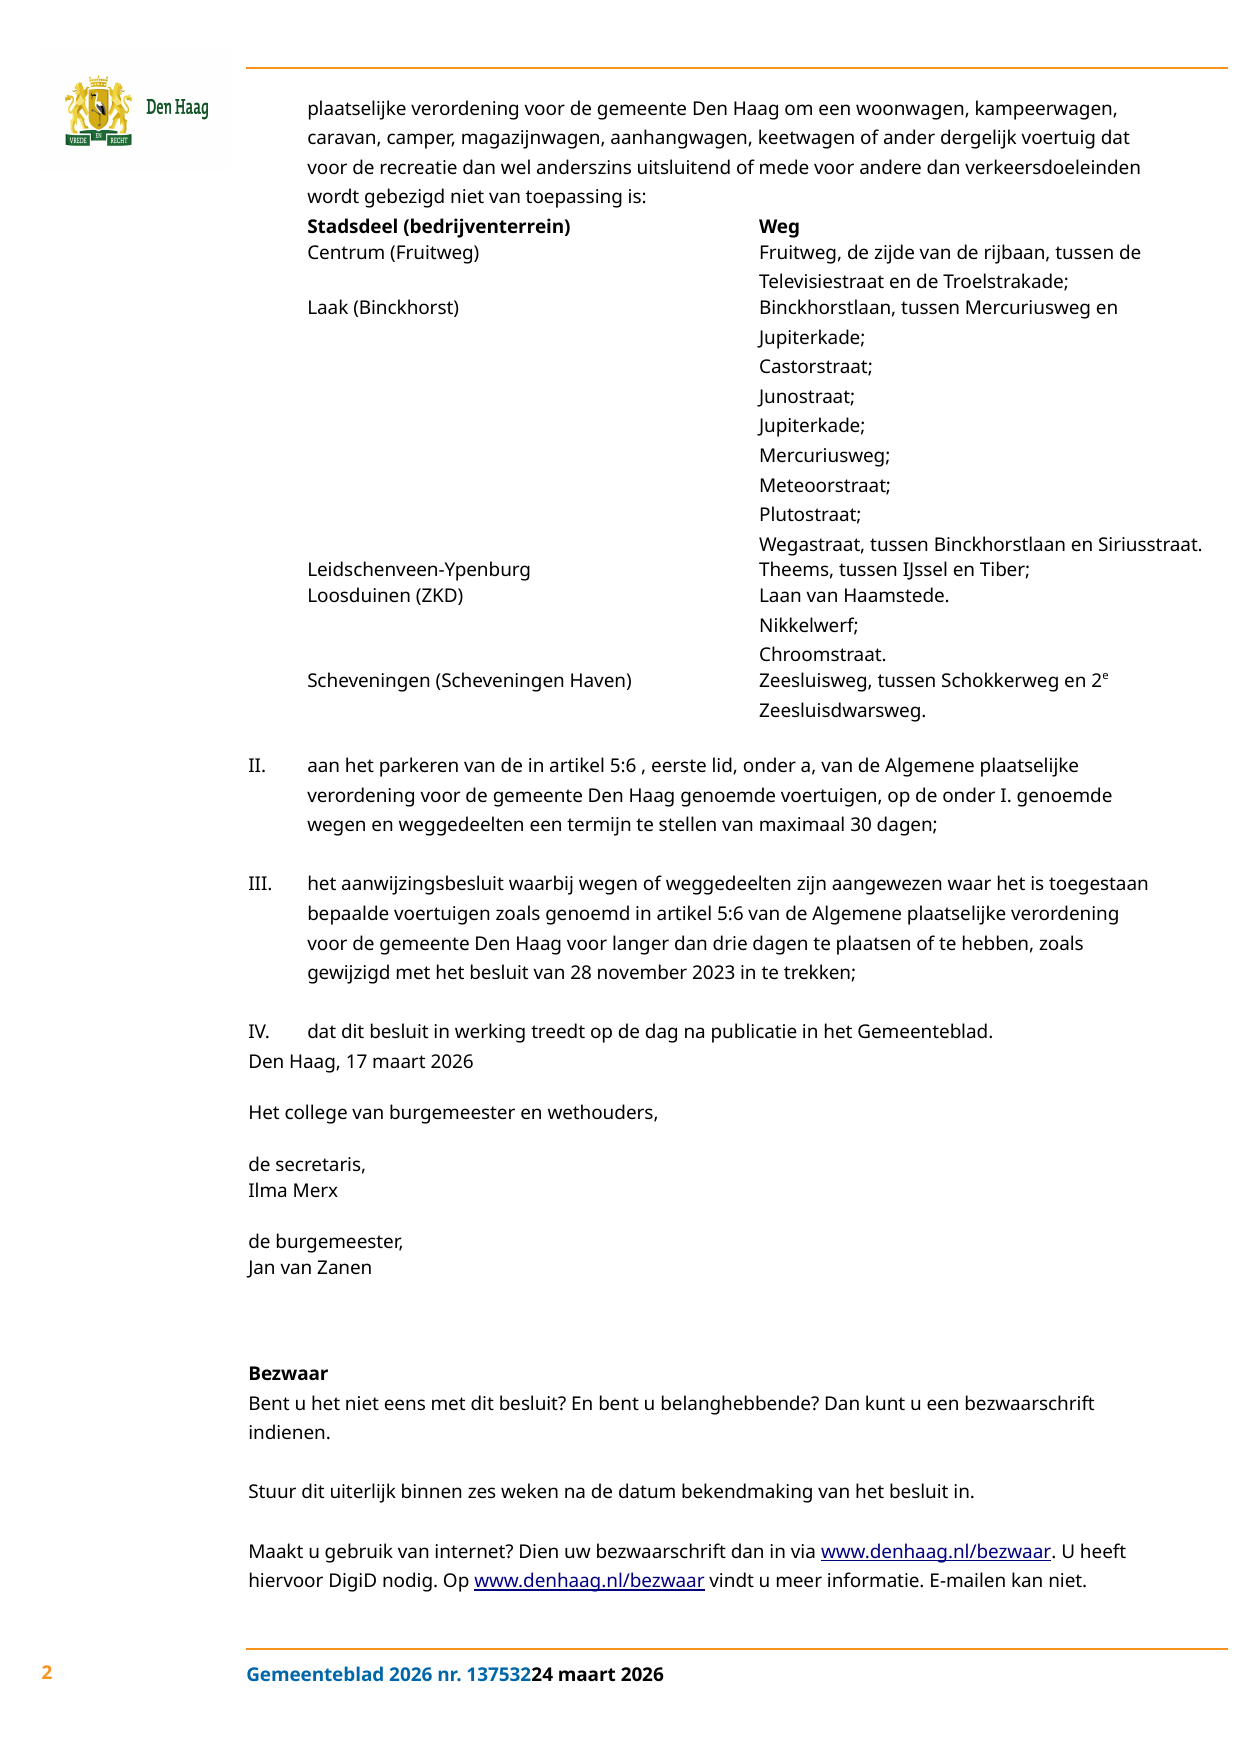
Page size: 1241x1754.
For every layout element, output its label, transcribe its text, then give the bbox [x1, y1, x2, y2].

table_header Weg [759, 213, 1211, 239]
text Den Haag, 17 maart 2026 [248, 1048, 1152, 1074]
table_cell Loosduinen (ZKD) [307, 583, 759, 667]
table_cell Binckhorstlaan, tussen Mercuriusweg en Jupiterkade; Castorstraat; Junostraat; Jupiterkade; Mercuriusweg; Meteoorstraat; Plutostraat; Wegastraat, tussen Binckhorstlaan en Siriusstraat. [759, 294, 1211, 557]
list dat dit besluit in werking treedt op de dag na publicatie in het Gemeenteblad. [248, 1018, 1152, 1044]
text Ilma Merx [248, 1177, 1152, 1202]
table_cell Fruitweg, de zijde van de rijbaan, tussen de Televisiestraat en de Troelstrakade; [759, 239, 1211, 294]
table_cell Theems, tussen IJssel en Tiber; [759, 557, 1211, 582]
table_cell Leidschenveen-Ypenburg [307, 557, 759, 582]
text Stuur dit uiterlijk binnen zes weken na de datum bekendmaking van het besluit in. [248, 1479, 1152, 1504]
table_cell Laak (Binckhorst) [307, 294, 759, 557]
text de burgemeester, [248, 1228, 1152, 1254]
picture [41, 47, 231, 172]
text de secretaris, [248, 1151, 1152, 1177]
table_cell Zeesluisweg, tussen Schokkerweg en 2e Zeesluisdwarsweg. [759, 667, 1211, 723]
table_header Stadsdeel (bedrijventerrein) [307, 213, 759, 239]
table_cell Laan van Haamstede. Nikkelwerf; Chroomstraat. [759, 583, 1211, 667]
table_cell Centrum (Fruitweg) [307, 239, 759, 294]
text Jan van Zanen [248, 1254, 1152, 1280]
table_cell Scheveningen (Scheveningen Haven) [307, 667, 759, 723]
text Het college van burgemeester en wethouders, [248, 1099, 1152, 1125]
list het aanwijzingsbesluit waarbij wegen of weggedeelten zijn aangewezen waar het is toegestaan bepaalde voertuigen zoals genoemd in artikel 5:6 van de Algemene plaatselijke verordening voor de gemeente Den Haag voor langer dan drie dagen te plaatsen of te hebben, zoals gewijzigd met het besluit van 28 november 2023 in te trekken; [248, 871, 1152, 985]
text Bent u het niet eens met dit besluit? En bent u belanghebbende? Dan kunt u een bezwaarschrift indienen. [248, 1390, 1152, 1445]
list plaatselijke verordening voor de gemeente Den Haag om een woonwagen, kampeerwagen, caravan, camper, magazijnwagen, aanhangwagen, keetwagen of ander dergelijk voertuig dat voor de recreatie dan wel anderszins uitsluitend of mede voor andere dan verkeersdoeleinden wordt gebezigd niet van toepassing is: [248, 95, 1152, 209]
text Bezwaar [248, 1360, 1152, 1386]
text Maakt u gebruik van internet? Dien uw bezwaarschrift dan in via www.denhaag.nl/bezwaar. U heeft hiervoor DigiD nodig. Op www.denhaag.nl/bezwaar vindt u meer informatie. E-mailen kan niet. [248, 1538, 1152, 1593]
list aan het parkeren van de in artikel 5:6 , eerste lid, onder a, van de Algemene plaatselijke verordening voor de gemeente Den Haag genoemde voertuigen, op de onder I. genoemde wegen en weggedeelten een termijn te stellen van maximaal 30 dagen; [248, 752, 1152, 837]
